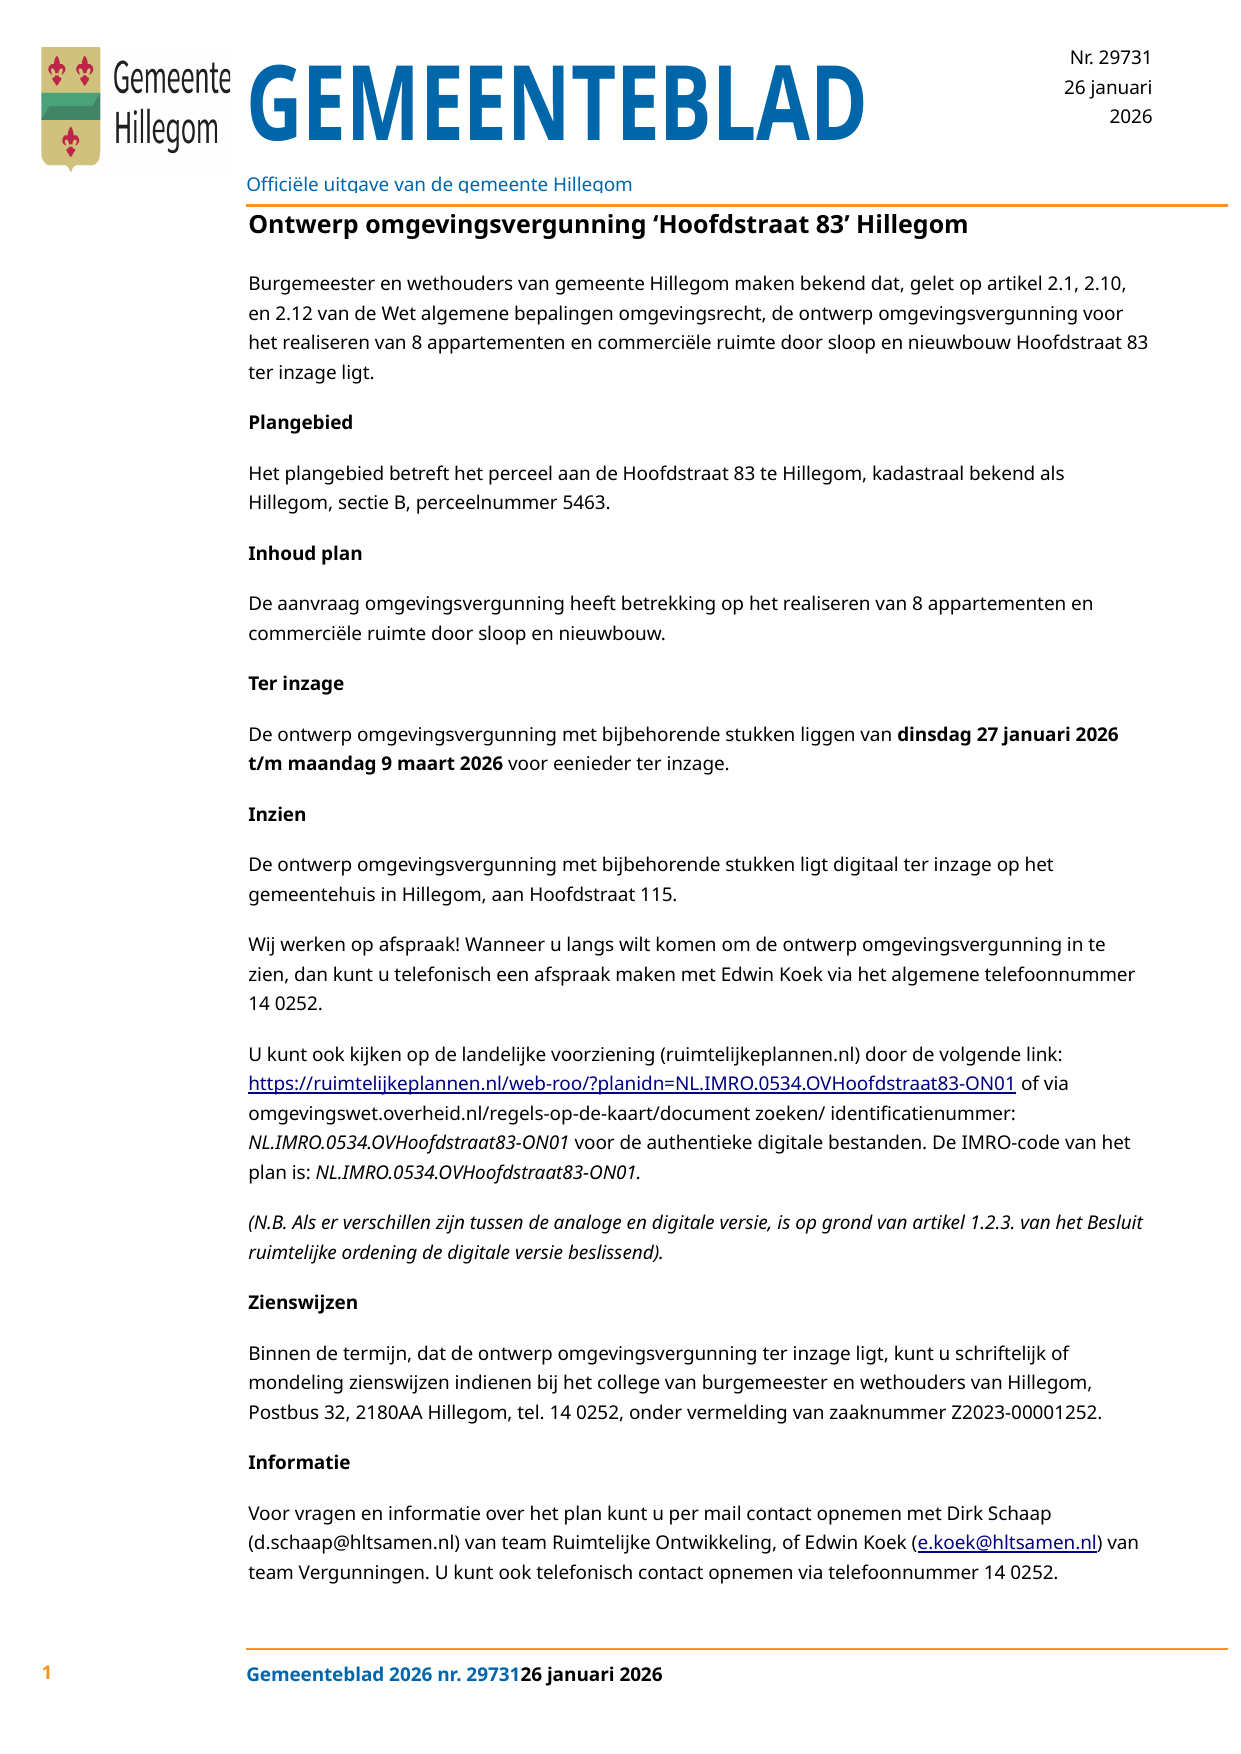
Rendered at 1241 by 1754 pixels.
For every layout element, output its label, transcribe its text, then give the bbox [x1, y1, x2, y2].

text Informatie [248, 1449, 1152, 1475]
text Inzien [248, 801, 1152, 826]
text Ontwerp omgevingsvergunning ‘Hoofdstraat 83’ Hillegom [248, 207, 1152, 241]
text Binnen de termijn, dat de ontwerp omgevingsvergunning ter inzage ligt, kunt u schriftelijk of mondeling zienswijzen indienen bij het college van burgemeester en wethouders van Hillegom, Postbus 32, 2180AA Hillegom, tel. 14 0252, onder vermelding van zaaknummer Z2023-00001252. [248, 1340, 1152, 1425]
text Voor vragen en informatie over het plan kunt u per mail contact opnemen met Dirk Schaap (d.schaap@hltsamen.nl) van team Ruimtelijke Ontwikkeling, of Edwin Koek (e.koek@hltsamen.nl) van team Vergunningen. U kunt ook telefonisch contact opnemen via telefoonnummer 14 0252. [248, 1500, 1152, 1585]
text Het plangebied betreft het perceel aan de Hoofdstraat 83 te Hillegom, kadastraal bekend als Hillegom, sectie B, perceelnummer 5463. [248, 460, 1152, 515]
text (N.B. Als er verschillen zijn tussen de analoge en digitale versie, is op grond van artikel 1.2.3. van het Besluit ruimtelijke ordening de digitale versie beslissend). [248, 1209, 1152, 1265]
text De aanvraag omgevingsvergunning heeft betrekking op het realiseren van 8 appartementen en commerciële ruimte door sloop en nieuwbouw. [248, 590, 1152, 646]
text U kunt ook kijken op de landelijke voorziening (ruimtelijkeplannen.nl) door de volgende link: https://ruimtelijkeplannen.nl/web-roo/?planidn=NL.IMRO.0534.OVHoofdstraat83-ON01 of via omgevingswet.overheid.nl/regels-op-de-kaart/document zoeken/ identificatienummer: NL.IMRO.0534.OVHoofdstraat83-ON01 voor de authentieke digitale bestanden. De IMRO-code van het plan is: NL.IMRO.0534.OVHoofdstraat83-ON01. [248, 1041, 1152, 1185]
text Wij werken op afspraak! Wanneer u langs wilt komen om de ontwerp omgevingsvergunning in te zien, dan kunt u telefonisch een afspraak maken met Edwin Koek via het algemene telefoonnummer 14 0252. [248, 931, 1152, 1016]
text De ontwerp omgevingsvergunning met bijbehorende stukken liggen van dinsdag 27 januari 2026 t/m maandag 9 maart 2026 voor eenieder ter inzage. [248, 721, 1152, 776]
text De ontwerp omgevingsvergunning met bijbehorende stukken ligt digitaal ter inzage op het gemeentehuis in Hillegom, aan Hoofdstraat 115. [248, 851, 1152, 906]
text Inhoud plan [248, 540, 1152, 566]
picture [41, 47, 231, 172]
text Plangebied [248, 409, 1152, 435]
text Burgemeester en wethouders van gemeente Hillegom maken bekend dat, gelet op artikel 2.1, 2.10, en 2.12 van de Wet algemene bepalingen omgevingsrecht, de ontwerp omgevingsvergunning voor het realiseren van 8 appartementen en commerciële ruimte door sloop en nieuwbouw Hoofdstraat 83 ter inzage ligt. [248, 270, 1152, 385]
text Ter inzage [248, 670, 1152, 696]
text Zienswijzen [248, 1289, 1152, 1315]
